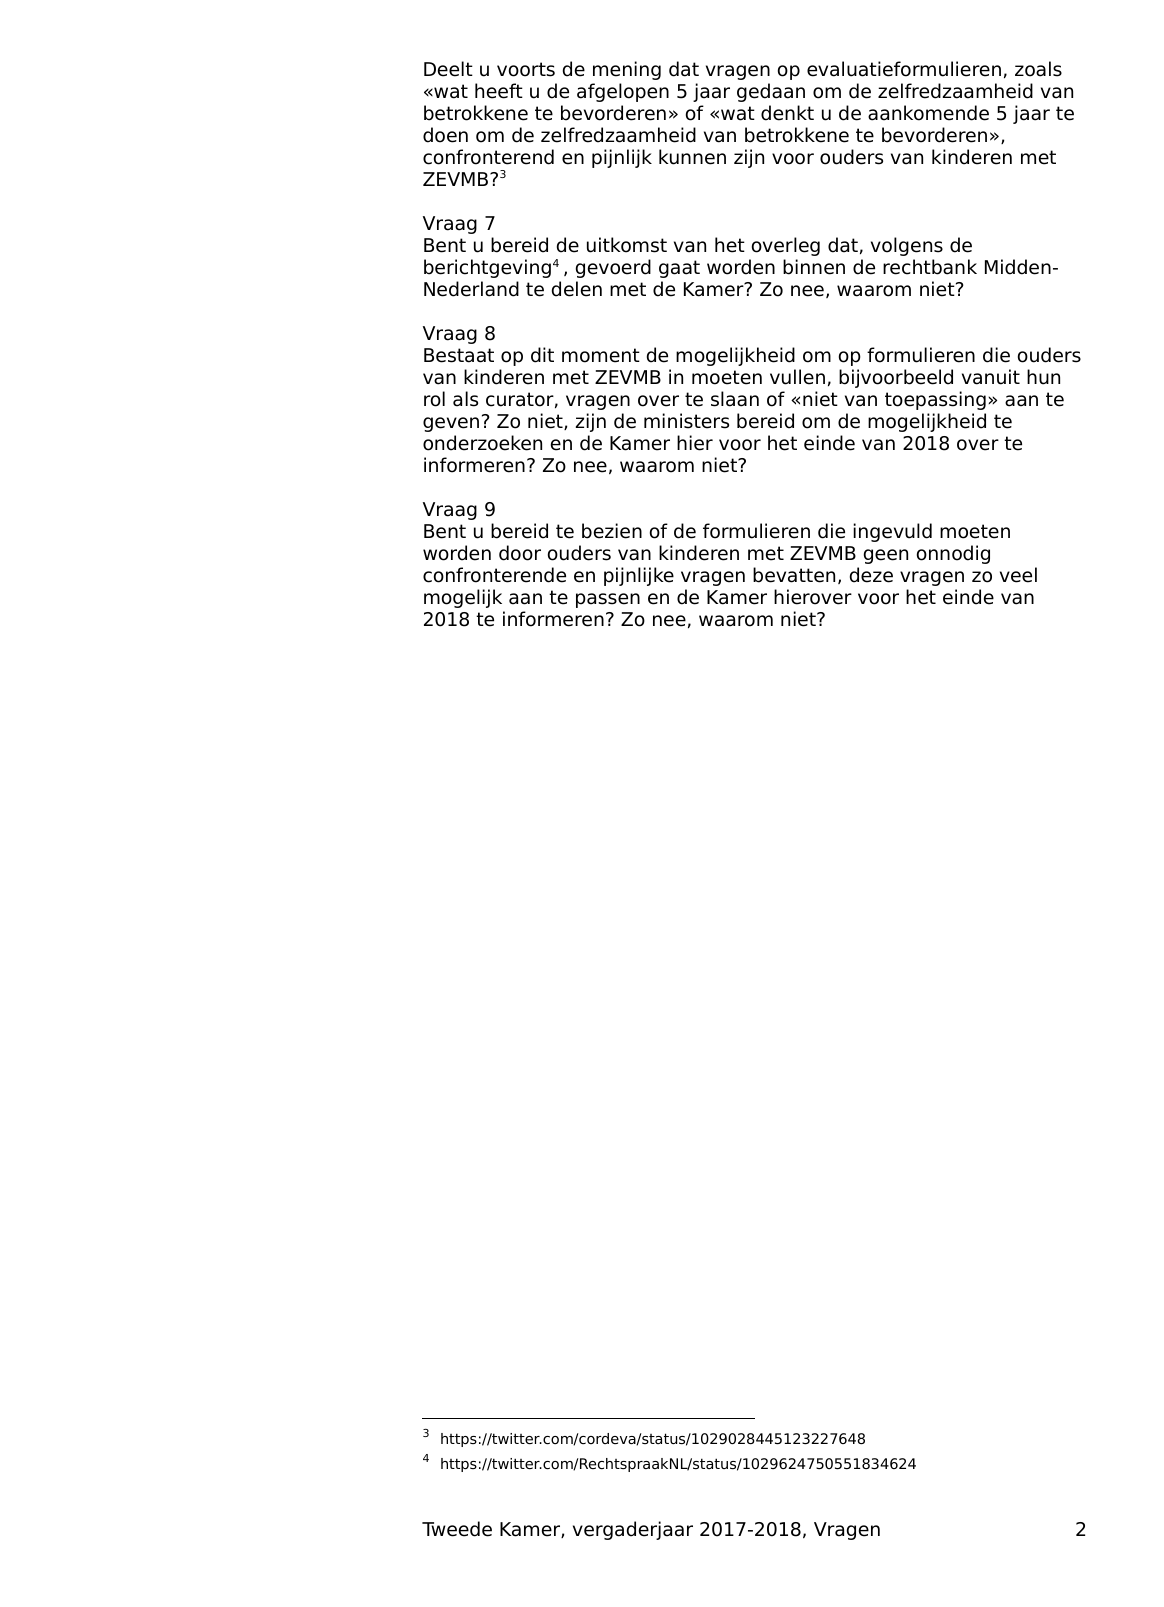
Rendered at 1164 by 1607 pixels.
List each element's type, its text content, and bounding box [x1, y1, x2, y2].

text Vraag 8 [422, 323, 1087, 345]
text Vraag 9 [422, 499, 1087, 521]
text Vraag 7 [422, 213, 1087, 235]
text Bestaat op dit moment de mogelijkheid om op formulieren die ouders van kinderen met ZEVMB in moeten vullen, bijvoorbeeld vanuit hun rol als curator, vragen over te slaan of «niet van toepassing» aan te geven? Zo niet, zijn de ministers bereid om de mogelijkheid te onderzoeken en de Kamer hier voor het einde van 2018 over te informeren? Zo nee, waarom niet? [422, 345, 1087, 477]
text https://twitter.com/cordeva/status/1029028445123227648 [422, 1427, 1087, 1449]
text Bent u bereid de uitkomst van het overleg dat, volgens de berichtgeving, gevoerd gaat worden binnen de rechtbank Midden-Nederland te delen met de Kamer? Zo nee, waarom niet? [422, 235, 1087, 301]
text https://twitter.com/RechtspraakNL/status/1029624750551834624 [422, 1452, 1087, 1474]
text Bent u bereid te bezien of de formulieren die ingevuld moeten worden door ouders van kinderen met ZEVMB geen onnodig confronterende en pijnlijke vragen bevatten, deze vragen zo veel mogelijk aan te passen en de Kamer hierover voor het einde van 2018 te informeren? Zo nee, waarom niet? [422, 521, 1087, 631]
text Deelt u voorts de mening dat vragen op evaluatieformulieren, zoals «wat heeft u de afgelopen 5 jaar gedaan om de zelfredzaamheid van betrokkene te bevorderen» of «wat denkt u de aankomende 5 jaar te doen om de zelfredzaamheid van betrokkene te bevorderen», confronterend en pijnlijk kunnen zijn voor ouders van kinderen met ZEVMB? [422, 59, 1087, 191]
